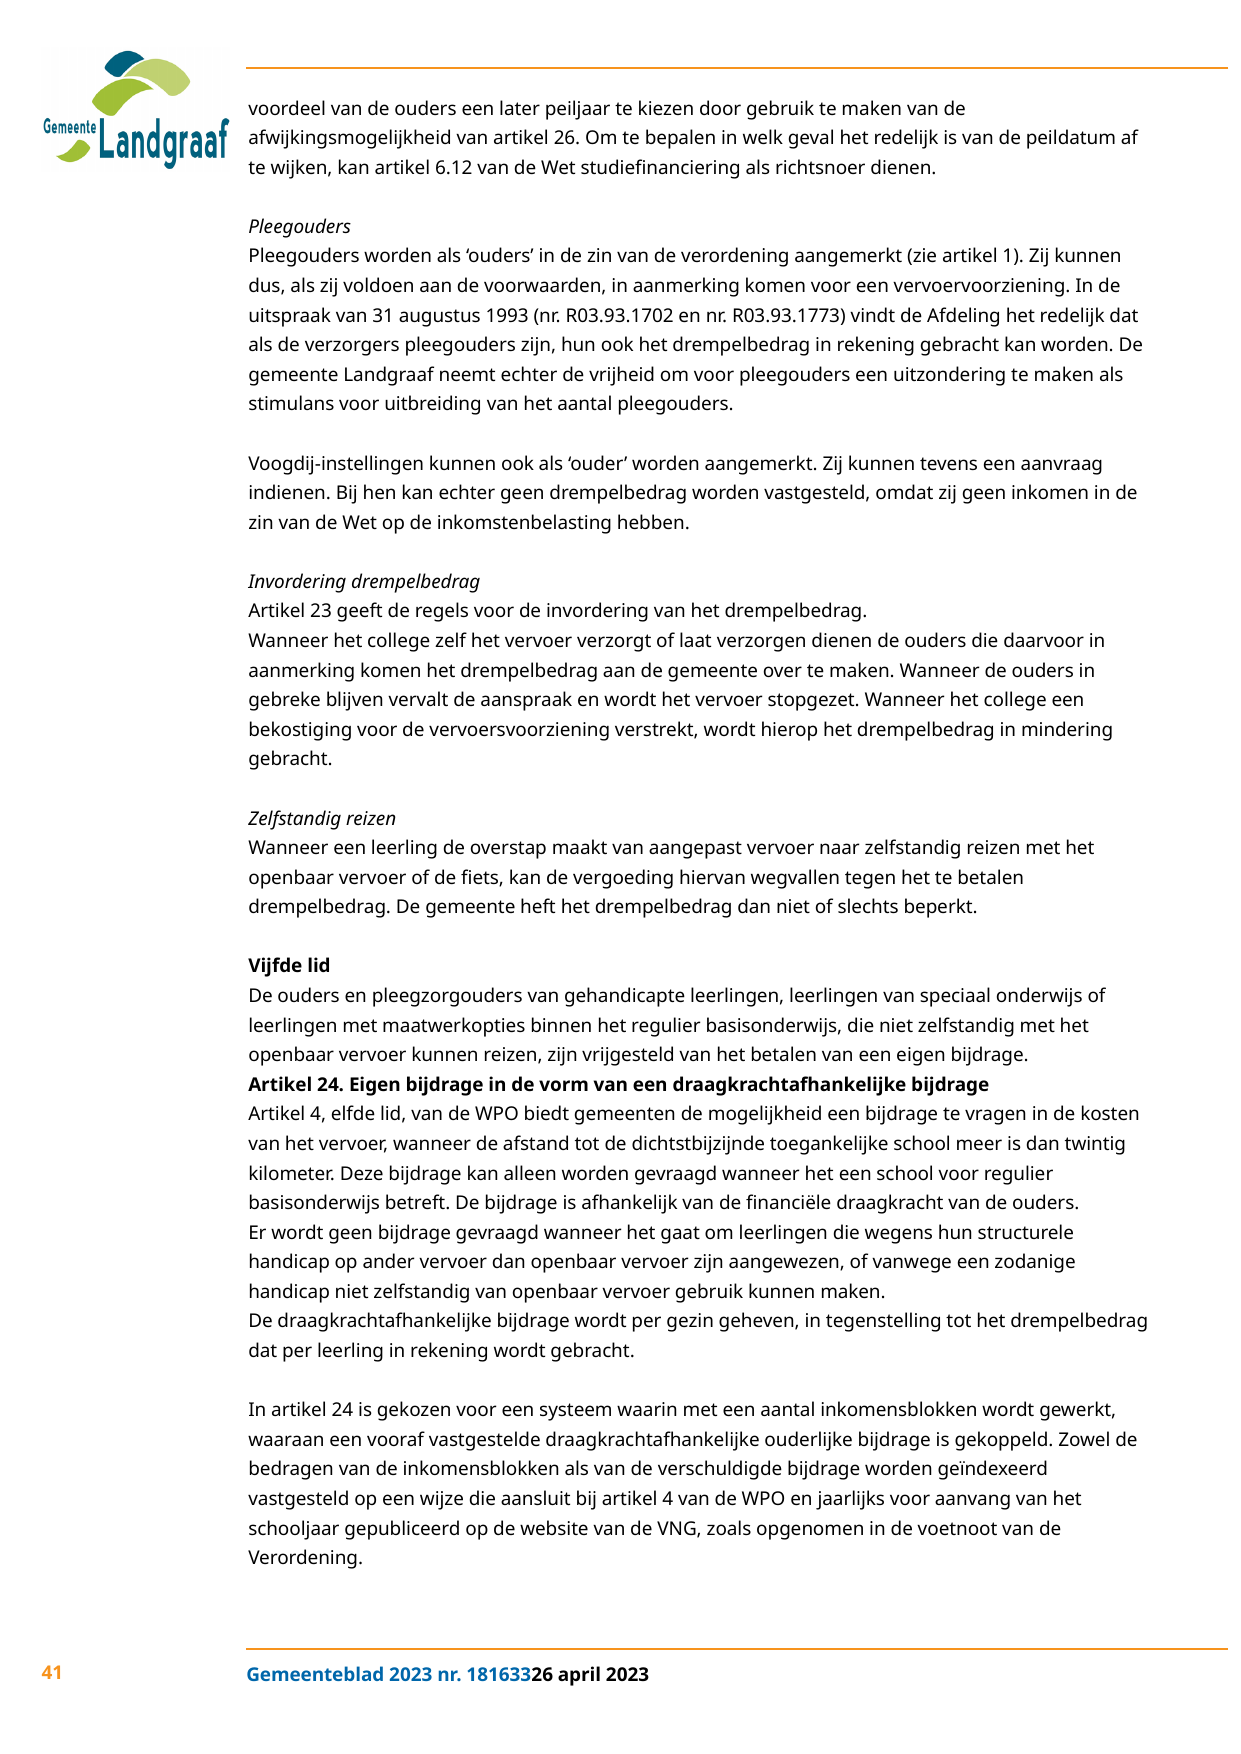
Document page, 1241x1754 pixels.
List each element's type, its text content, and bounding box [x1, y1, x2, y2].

text Artikel 4, elfde lid, van de WPO biedt gemeenten de mogelijkheid een bijdrage te vragen in de kosten van het vervoer, wanneer de afstand tot de dichtstbijzijnde toegankelijke school meer is dan twintig kilometer. Deze bijdrage kan alleen worden gevraagd wanneer het een school voor regulier basisonderwijs betreft. De bijdrage is afhankelijk van de financiële draagkracht van de ouders. [248, 1101, 1152, 1215]
text Pleegouders [248, 213, 1152, 239]
text Invordering drempelbedrag [248, 568, 1152, 594]
text Voogdij-instellingen kunnen ook als ‘ouder’ worden aangemerkt. Zij kunnen tevens een aanvraag indienen. Bij hen kan echter geen drempelbedrag worden vastgesteld, omdat zij geen inkomen in de zin van de Wet op de inkomstenbelasting hebben. [248, 450, 1152, 535]
text Artikel 24. Eigen bijdrage in de vorm van een draagkrachtafhankelijke bijdrage [248, 1071, 1152, 1097]
text Zelfstandig reizen [248, 805, 1152, 831]
text In artikel 24 is gekozen voor een systeem waarin met een aantal inkomensblokken wordt gewerkt, waaraan een vooraf vastgestelde draagkrachtafhankelijke ouderlijke bijdrage is gekoppeld. Zowel de bedragen van de inkomensblokken als van de verschuldigde bijdrage worden geïndexeerd vastgesteld op een wijze die aansluit bij artikel 4 van de WPO en jaarlijks voor aanvang van het schooljaar gepubliceerd op de website van de VNG, zoals opgenomen in de voetnoot van de Verordening. [248, 1396, 1152, 1570]
picture [41, 47, 231, 172]
text De ouders en pleegzorgouders van gehandicapte leerlingen, leerlingen van speciaal onderwijs of leerlingen met maatwerkopties binnen het regulier basisonderwijs, die niet zelfstandig met het openbaar vervoer kunnen reizen, zijn vrijgesteld van het betalen van een eigen bijdrage. [248, 982, 1152, 1067]
text Wanneer een leerling de overstap maakt van aangepast vervoer naar zelfstandig reizen met het openbaar vervoer of de fiets, kan de vergoeding hiervan wegvallen tegen het te betalen drempelbedrag. De gemeente heft het drempelbedrag dan niet of slechts beperkt. [248, 834, 1152, 919]
text Vijfde lid [248, 953, 1152, 978]
text Artikel 23 geeft de regels voor de invordering van het drempelbedrag. [248, 598, 1152, 623]
text Er wordt geen bijdrage gevraagd wanneer het gaat om leerlingen die wegens hun structurele handicap op ander vervoer dan openbaar vervoer zijn aangewezen, of vanwege een zodanige handicap niet zelfstandig van openbaar vervoer gebruik kunnen maken. [248, 1219, 1152, 1304]
text Wanneer het college zelf het vervoer verzorgt of laat verzorgen dienen de ouders die daarvoor in aanmerking komen het drempelbedrag aan de gemeente over te maken. Wanneer de ouders in gebreke blijven vervalt de aanspraak en wordt het vervoer stopgezet. Wanneer het college een bekostiging voor de vervoersvoorziening verstrekt, wordt hierop het drempelbedrag in mindering gebracht. [248, 627, 1152, 771]
text De draagkrachtafhankelijke bijdrage wordt per gezin geheven, in tegenstelling tot het drempelbedrag dat per leerling in rekening wordt gebracht. [248, 1308, 1152, 1363]
text Pleegouders worden als ‘ouders’ in de zin van de verordening aangemerkt (zie artikel 1). Zij kunnen dus, als zij voldoen aan de voorwaarden, in aanmerking komen voor een vervoervoorziening. In de uitspraak van 31 augustus 1993 (nr. R03.93.1702 en nr. R03.93.1773) vindt de Afdeling het redelijk dat als de verzorgers pleegouders zijn, hun ook het drempelbedrag in rekening gebracht kan worden. De gemeente Landgraaf neemt echter de vrijheid om voor pleegouders een uitzondering te maken als stimulans voor uitbreiding van het aantal pleegouders. [248, 243, 1152, 416]
text voordeel van de ouders een later peiljaar te kiezen door gebruik te maken van de afwijkingsmogelijkheid van artikel 26. Om te bepalen in welk geval het redelijk is van de peildatum af te wijken, kan artikel 6.12 van de Wet studiefinanciering als richtsnoer dienen. [248, 95, 1152, 180]
